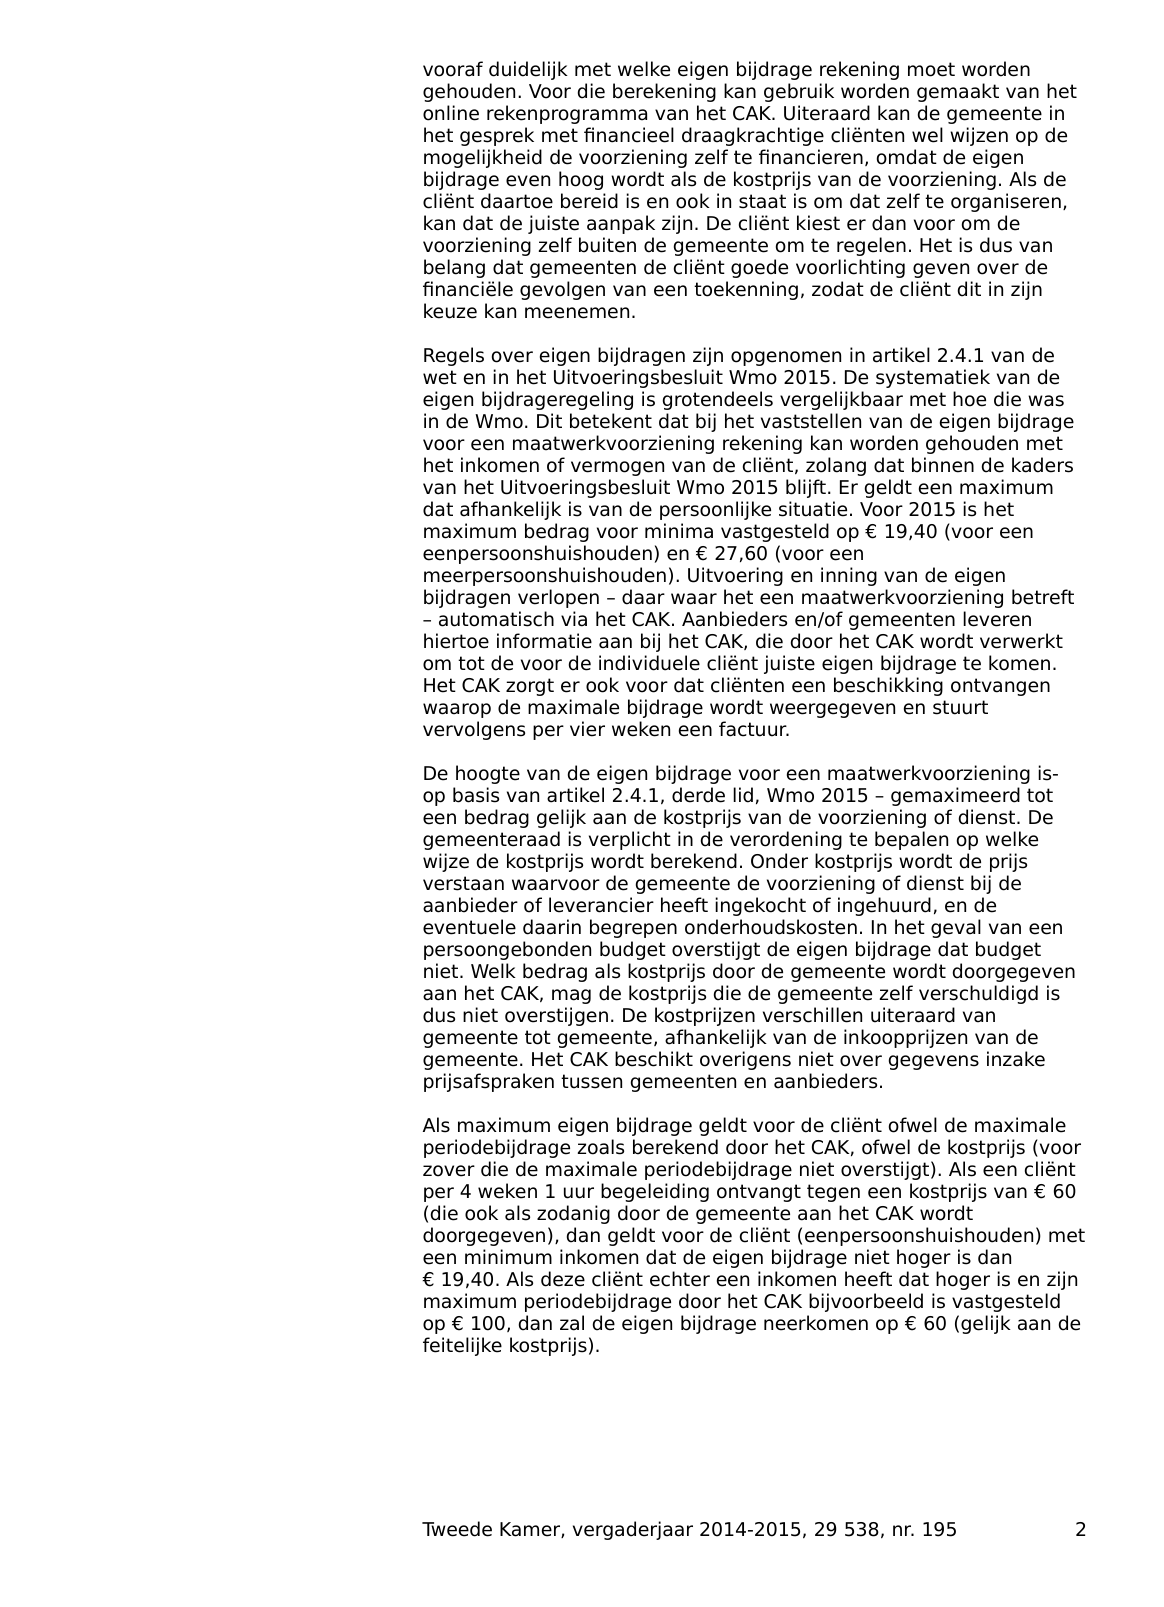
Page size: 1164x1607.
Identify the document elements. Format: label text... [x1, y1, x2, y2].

text vooraf duidelijk met welke eigen bijdrage rekening moet worden gehouden. Voor die berekening kan gebruik worden gemaakt van het online rekenprogramma van het CAK. Uiteraard kan de gemeente in het gesprek met financieel draagkrachtige cliënten wel wijzen op de mogelijkheid de voorziening zelf te financieren, omdat de eigen bijdrage even hoog wordt als de kostprijs van de voorziening. Als de cliënt daartoe bereid is en ook in staat is om dat zelf te organiseren, kan dat de juiste aanpak zijn. De cliënt kiest er dan voor om de voorziening zelf buiten de gemeente om te regelen. Het is dus van belang dat gemeenten de cliënt goede voorlichting geven over de financiële gevolgen van een toekenning, zodat de cliënt dit in zijn keuze kan meenemen. [422, 59, 1087, 323]
text De hoogte van de eigen bijdrage voor een maatwerkvoorziening is- op basis van artikel 2.4.1, derde lid, Wmo 2015 – gemaximeerd tot een bedrag gelijk aan de kostprijs van de voorziening of dienst. De gemeenteraad is verplicht in de verordening te bepalen op welke wijze de kostprijs wordt berekend. Onder kostprijs wordt de prijs verstaan waarvoor de gemeente de voorziening of dienst bij de aanbieder of leverancier heeft ingekocht of ingehuurd, en de eventuele daarin begrepen onderhoudskosten. In het geval van een persoongebonden budget overstijgt de eigen bijdrage dat budget niet. Welk bedrag als kostprijs door de gemeente wordt doorgegeven aan het CAK, mag de kostprijs die de gemeente zelf verschuldigd is dus niet overstijgen. De kostprijzen verschillen uiteraard van gemeente tot gemeente, afhankelijk van de inkoopprijzen van de gemeente. Het CAK beschikt overigens niet over gegevens inzake prijsafspraken tussen gemeenten en aanbieders. [422, 763, 1087, 1092]
text Als maximum eigen bijdrage geldt voor de cliënt ofwel de maximale periodebijdrage zoals berekend door het CAK, ofwel de kostprijs (voor zover die de maximale periodebijdrage niet overstijgt). Als een cliënt per 4 weken 1 uur begeleiding ontvangt tegen een kostprijs van € 60 (die ook als zodanig door de gemeente aan het CAK wordt doorgegeven), dan geldt voor de cliënt (eenpersoonshuishouden) met een minimum inkomen dat de eigen bijdrage niet hoger is dan € 19,40. Als deze cliënt echter een inkomen heeft dat hoger is en zijn maximum periodebijdrage door het CAK bijvoorbeeld is vastgesteld op € 100, dan zal de eigen bijdrage neerkomen op € 60 (gelijk aan de feitelijke kostprijs). [422, 1115, 1087, 1356]
text Regels over eigen bijdragen zijn opgenomen in artikel 2.4.1 van de wet en in het Uitvoeringsbesluit Wmo 2015. De systematiek van de eigen bijdrageregeling is grotendeels vergelijkbaar met hoe die was in de Wmo. Dit betekent dat bij het vaststellen van de eigen bijdrage voor een maatwerkvoorziening rekening kan worden gehouden met het inkomen of vermogen van de cliënt, zolang dat binnen de kaders van het Uitvoeringsbesluit Wmo 2015 blijft. Er geldt een maximum dat afhankelijk is van de persoonlijke situatie. Voor 2015 is het maximum bedrag voor minima vastgesteld op € 19,40 (voor een eenpersoonshuishouden) en € 27,60 (voor een meerpersoonshuishouden). Uitvoering en inning van de eigen bijdragen verlopen – daar waar het een maatwerkvoorziening betreft – automatisch via het CAK. Aanbieders en/of gemeenten leveren hiertoe informatie aan bij het CAK, die door het CAK wordt verwerkt om tot de voor de individuele cliënt juiste eigen bijdrage te komen. Het CAK zorgt er ook voor dat cliënten een beschikking ontvangen waarop de maximale bijdrage wordt weergegeven en stuurt vervolgens per vier weken een factuur. [422, 345, 1087, 741]
